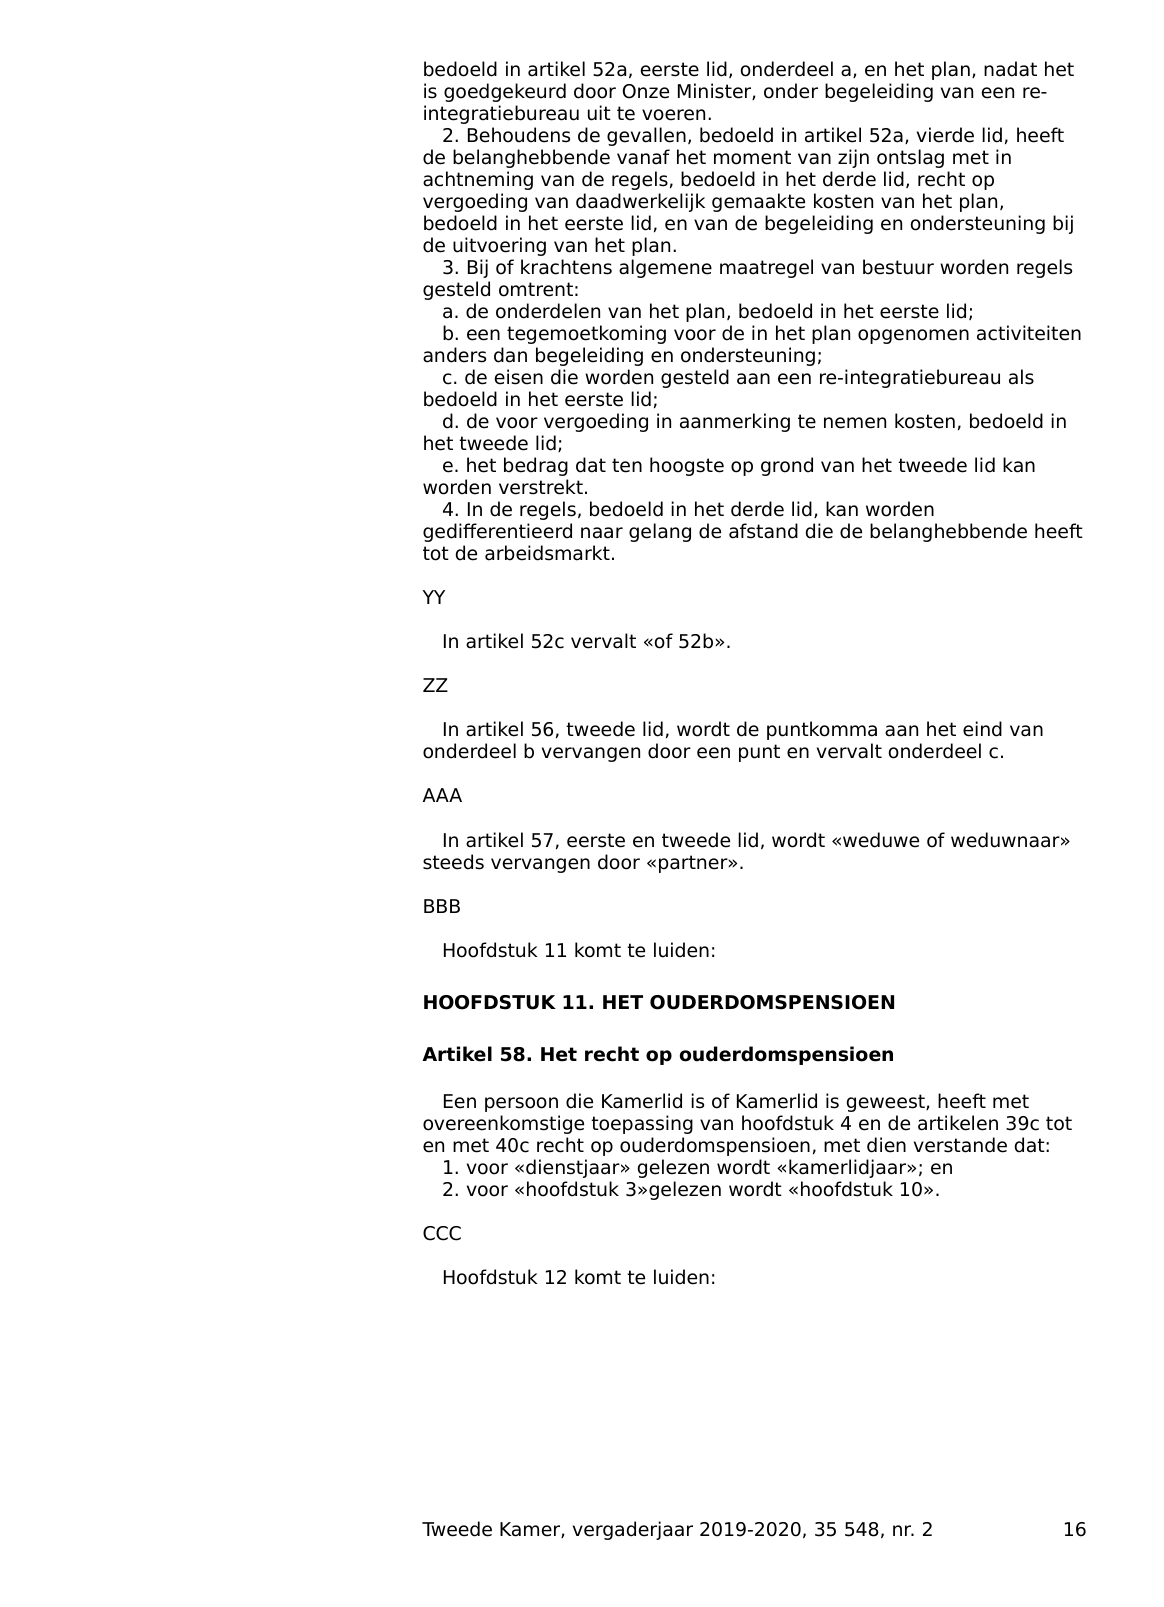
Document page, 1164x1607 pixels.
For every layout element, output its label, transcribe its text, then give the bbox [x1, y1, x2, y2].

text In artikel 57, eerste en tweede lid, wordt «weduwe of weduwnaar» steeds vervangen door «partner». [422, 829, 1087, 873]
text 1. voor «dienstjaar» gelezen wordt «kamerlidjaar»; en [422, 1157, 1087, 1179]
text b. een tegemoetkoming voor de in het plan opgenomen activiteiten anders dan begeleiding en ondersteuning; [422, 323, 1087, 367]
text YY [422, 587, 1087, 609]
text c. de eisen die worden gesteld aan een re-integratiebureau als bedoeld in het eerste lid; [422, 367, 1087, 411]
subtitle HOOFDSTUK 11. HET OUDERDOMSPENSIOEN [422, 992, 1087, 1014]
text 3. Bij of krachtens algemene maatregel van bestuur worden regels gesteld omtrent: [422, 257, 1087, 301]
text d. de voor vergoeding in aanmerking te nemen kosten, bedoeld in het tweede lid; [422, 411, 1087, 455]
text CCC [422, 1223, 1087, 1245]
text AAA [422, 785, 1087, 807]
text 4. In de regels, bedoeld in het derde lid, kan worden gedifferentieerd naar gelang de afstand die de belanghebbende heeft tot de arbeidsmarkt. [422, 499, 1087, 564]
text ZZ [422, 675, 1087, 697]
text In artikel 56, tweede lid, wordt de puntkomma aan het eind van onderdeel b vervangen door een punt en vervalt onderdeel c. [422, 719, 1087, 763]
text 2. Behoudens de gevallen, bedoeld in artikel 52a, vierde lid, heeft de belanghebbende vanaf het moment van zijn ontslag met in achtneming van de regels, bedoeld in het derde lid, recht op vergoeding van daadwerkelijk gemaakte kosten van het plan, bedoeld in het eerste lid, en van de begeleiding en ondersteuning bij de uitvoering van het plan. [422, 125, 1087, 257]
subtitle Artikel 58. Het recht op ouderdomspensioen [422, 1044, 1087, 1066]
text e. het bedrag dat ten hoogste op grond van het tweede lid kan worden verstrekt. [422, 455, 1087, 499]
text In artikel 52c vervalt «of 52b». [422, 631, 1087, 653]
text Hoofdstuk 12 komt te luiden: [422, 1267, 1087, 1289]
text Hoofdstuk 11 komt te luiden: [422, 940, 1087, 962]
text 2. voor «hoofdstuk 3»gelezen wordt «hoofdstuk 10». [422, 1179, 1087, 1201]
text BBB [422, 896, 1087, 918]
text a. de onderdelen van het plan, bedoeld in het eerste lid; [422, 301, 1087, 323]
text bedoeld in artikel 52a, eerste lid, onderdeel a, en het plan, nadat het is goedgekeurd door Onze Minister, onder begeleiding van een re-integratiebureau uit te voeren. [422, 59, 1087, 125]
text Een persoon die Kamerlid is of Kamerlid is geweest, heeft met overeenkomstige toepassing van hoofdstuk 4 en de artikelen 39c tot en met 40c recht op ouderdomspensioen, met dien verstande dat: [422, 1091, 1087, 1157]
